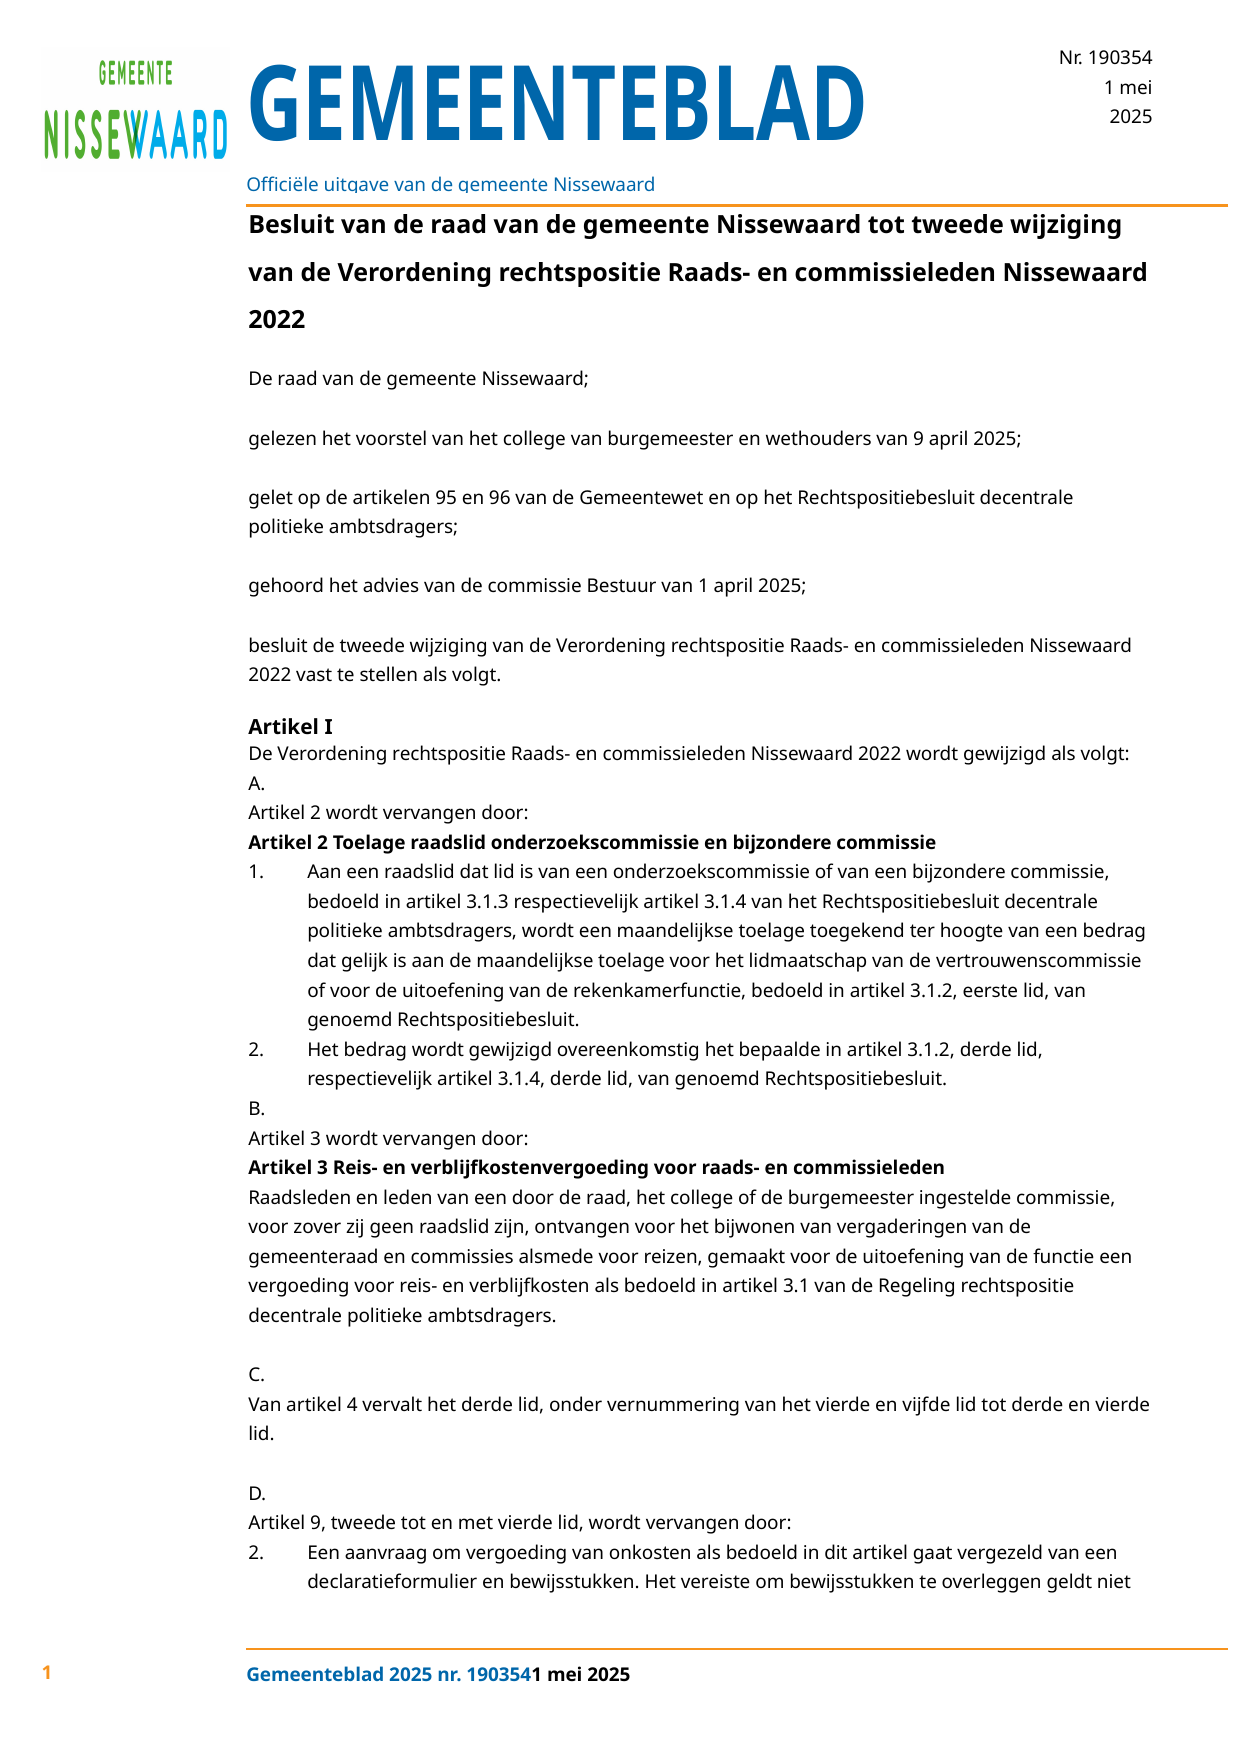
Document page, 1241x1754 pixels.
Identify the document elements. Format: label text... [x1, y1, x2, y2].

text Artikel 3 wordt vervangen door: [248, 1125, 1152, 1151]
text Artikel 2 wordt vervangen door: [248, 799, 1152, 825]
text B. [248, 1095, 1152, 1121]
list Een aanvraag om vergoeding van onkosten als bedoeld in dit artikel gaat vergezeld van een declaratieformulier en bewijsstukken. Het vereiste om bewijsstukken te overleggen geldt niet [248, 1539, 1152, 1594]
text gelet op de artikelen 95 en 96 van de Gemeentewet en op het Rechtspositiebesluit decentrale politieke ambtsdragers; [248, 484, 1152, 539]
text gelezen het voorstel van het college van burgemeester en wethouders van 9 april 2025; [248, 425, 1152, 450]
list Aan een raadslid dat lid is van een onderzoekscommissie of van een bijzondere commissie, bedoeld in artikel 3.1.3 respectievelijk artikel 3.1.4 van het Rechtspositiebesluit decentrale politieke ambtsdragers, wordt een maandelijkse toelage toegekend ter hoogte van een bedrag dat gelijk is aan de maandelijkse toelage voor het lidmaatschap van de vertrouwenscommissie of voor de uitoefening van de rekenkamerfunctie, bedoeld in artikel 3.1.2, eerste lid, van genoemd Rechtspositiebesluit. [248, 858, 1152, 1032]
text besluit de tweede wijziging van de Verordening rechtspositie Raads- en commissieleden Nissewaard 2022 vast te stellen als volgt. [248, 632, 1152, 687]
text De raad van de gemeente Nissewaard; [248, 366, 1152, 391]
text D. [248, 1480, 1152, 1506]
text A. [248, 770, 1152, 796]
text Besluit van de raad van de gemeente Nissewaard tot tweede wijziging van de Verordening rechtspositie Raads- en commissieleden Nissewaard 2022 [248, 207, 1152, 336]
list Het bedrag wordt gewijzigd overeenkomstig het bepaalde in artikel 3.1.2, derde lid, respectievelijk artikel 3.1.4, derde lid, van genoemd Rechtspositiebesluit. [248, 1036, 1152, 1091]
text C. [248, 1361, 1152, 1387]
text Artikel 9, tweede tot en met vierde lid, wordt vervangen door: [248, 1509, 1152, 1535]
text gehoord het advies van de commissie Bestuur van 1 april 2025; [248, 573, 1152, 598]
text Artikel 2 Toelage raadslid onderzoekscommissie en bijzondere commissie [248, 829, 1152, 855]
text Artikel I [248, 712, 1152, 740]
picture [41, 47, 231, 172]
text De Verordening rechtspositie Raads- en commissieleden Nissewaard 2022 wordt gewijzigd als volgt: [248, 740, 1152, 766]
text Artikel 3 Reis- en verblijfkostenvergoeding voor raads- en commissieleden [248, 1154, 1152, 1180]
text Van artikel 4 vervalt het derde lid, onder vernummering van het vierde en vijfde lid tot derde en vierde lid. [248, 1391, 1152, 1446]
text Raadsleden en leden van een door de raad, het college of de burgemeester ingestelde commissie, voor zover zij geen raadslid zijn, ontvangen voor het bijwonen van vergaderingen van de gemeenteraad en commissies alsmede voor reizen, gemaakt voor de uitoefening van de functie een vergoeding voor reis- en verblijfkosten als bedoeld in artikel 3.1 van de Regeling rechtspositie decentrale politieke ambtsdragers. [248, 1184, 1152, 1328]
